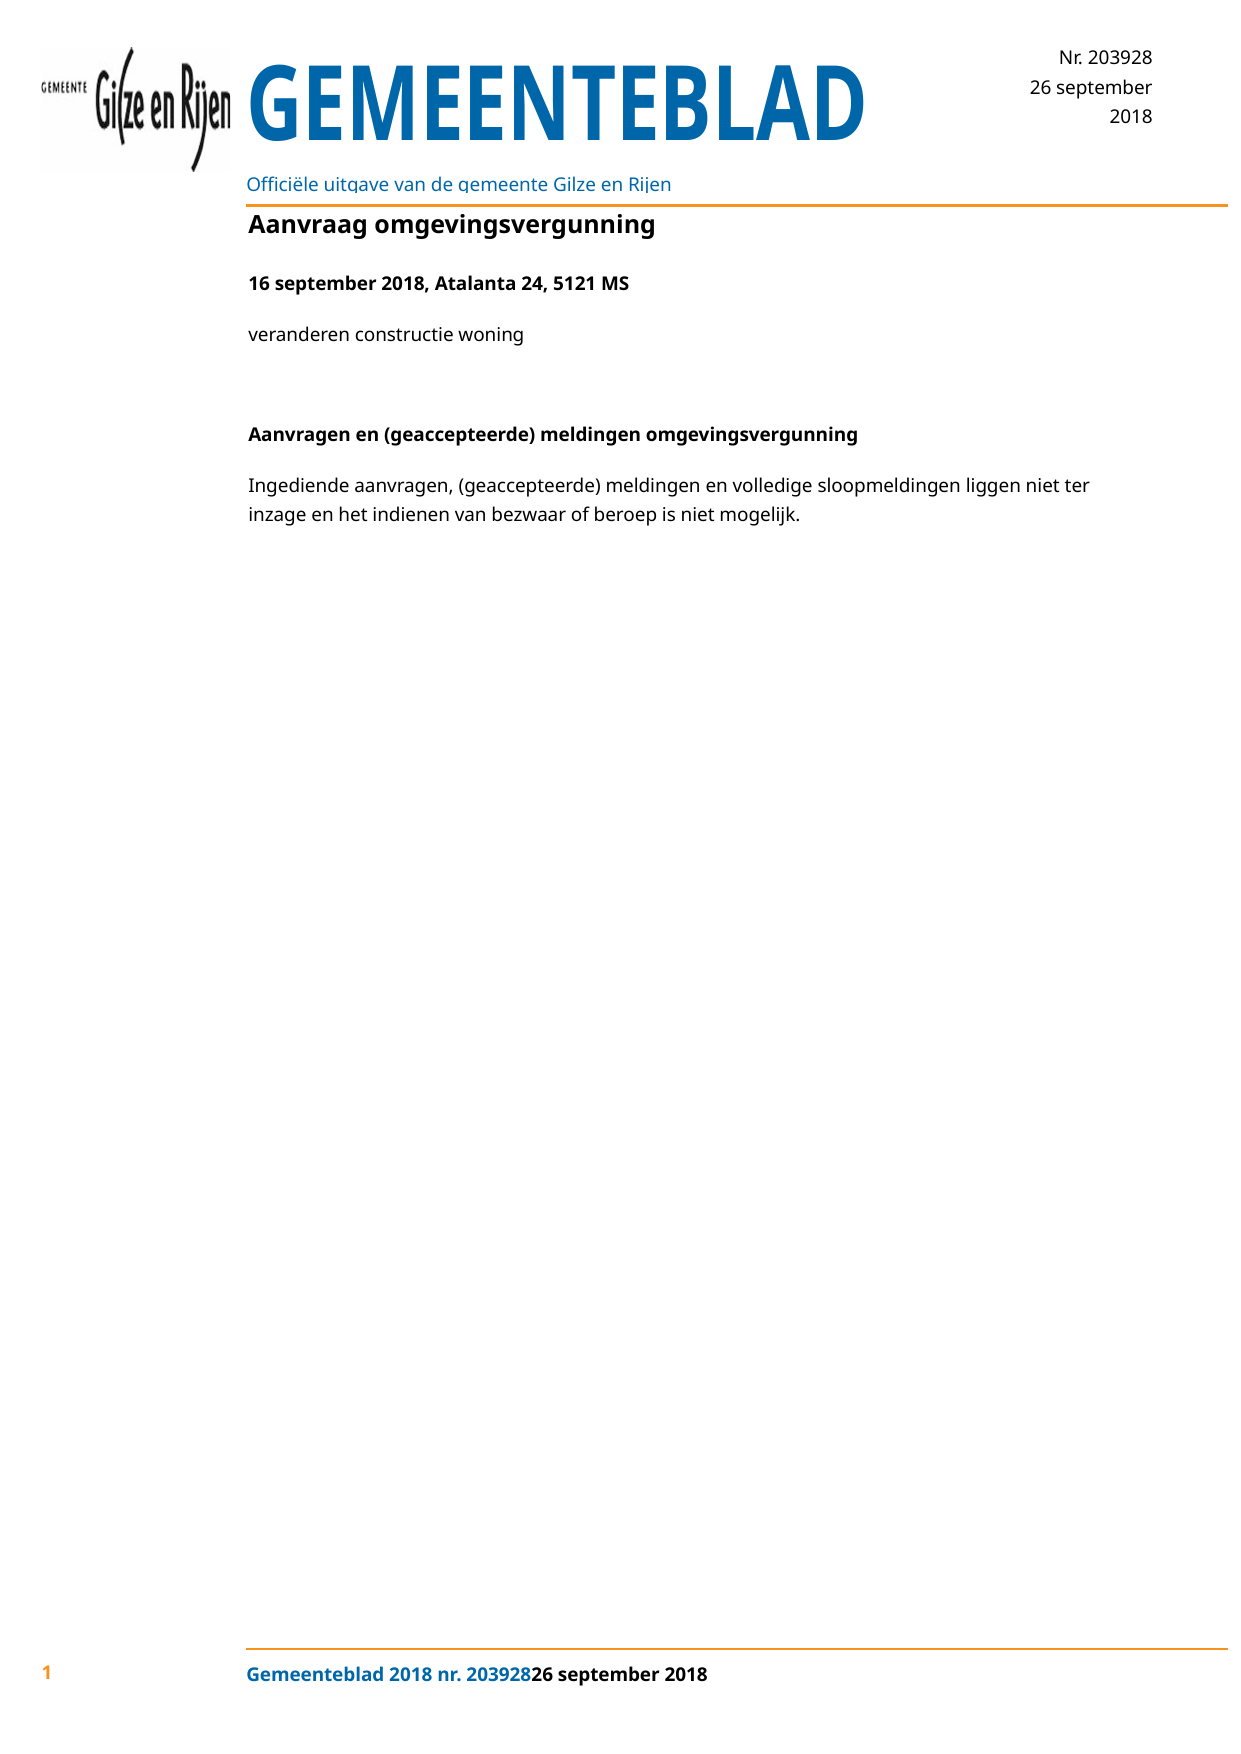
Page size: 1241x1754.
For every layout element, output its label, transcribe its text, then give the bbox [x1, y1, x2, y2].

text Aanvragen en (geaccepteerde) meldingen omgevingsvergunning [248, 422, 1152, 447]
picture [41, 47, 231, 172]
text Aanvraag omgevingsvergunning [248, 207, 1152, 241]
text veranderen constructie woning [248, 321, 1152, 346]
text 16 september 2018, Atalanta 24, 5121 MS [248, 270, 1152, 296]
text Ingediende aanvragen, (geaccepteerde) meldingen en volledige sloopmeldingen liggen niet ter inzage en het indienen van bezwaar of beroep is niet mogelijk. [248, 472, 1152, 527]
